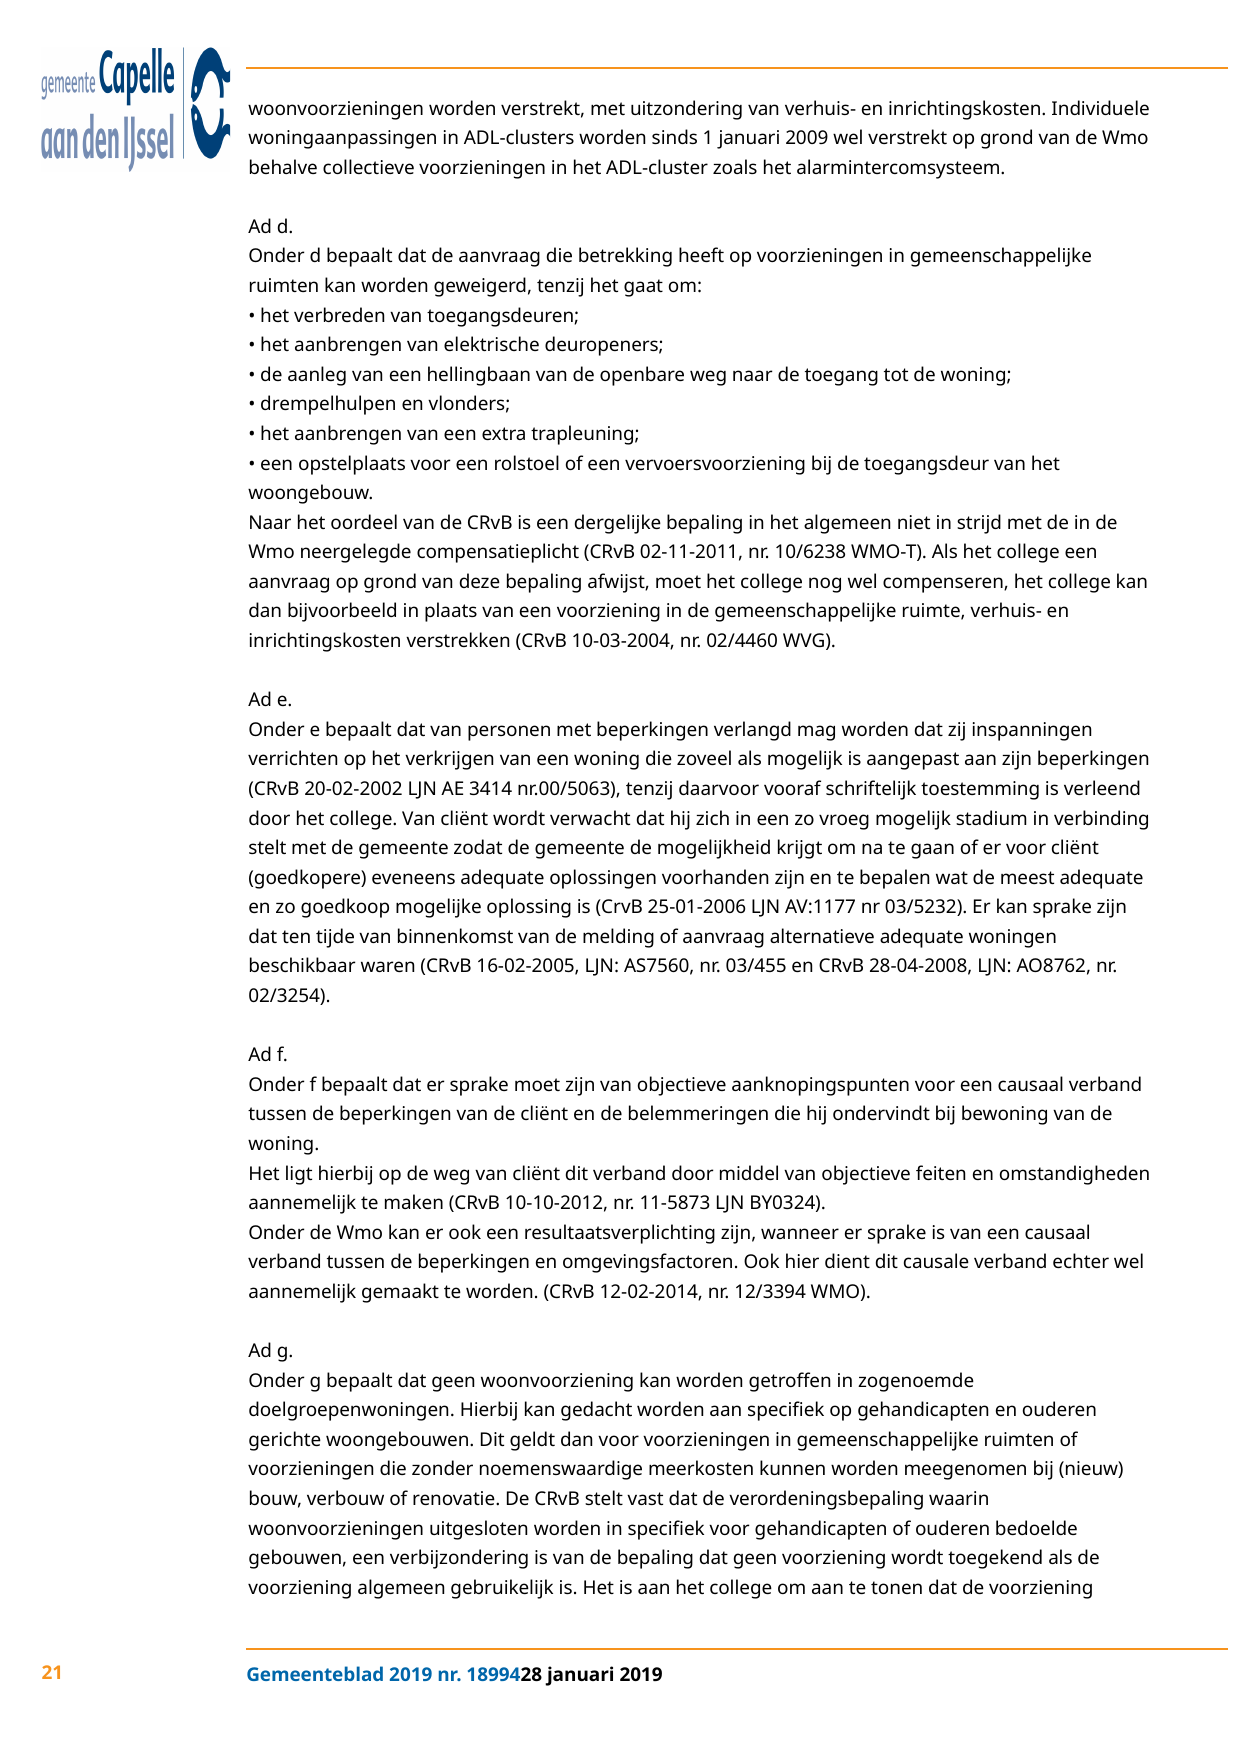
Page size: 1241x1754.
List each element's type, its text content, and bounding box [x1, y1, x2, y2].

text Onder e bepaalt dat van personen met beperkingen verlangd mag worden dat zij inspanningen verrichten op het verkrijgen van een woning die zoveel als mogelijk is aangepast aan zijn beperkingen (CRvB 20-02-2002 LJN AE 3414 nr.00/5063), tenzij daarvoor vooraf schriftelijk toestemming is verleend door het college. Van cliënt wordt verwacht dat hij zich in een zo vroeg mogelijk stadium in verbinding stelt met de gemeente zodat de gemeente de mogelijkheid krijgt om na te gaan of er voor cliënt (goedkopere) eveneens adequate oplossingen voorhanden zijn en te bepalen wat de meest adequate en zo goedkoop mogelijke oplossing is (CrvB 25-01-2006 LJN AV:1177 nr 03/5232). Er kan sprake zijn dat ten tijde van binnenkomst van de melding of aanvraag alternatieve adequate woningen beschikbaar waren (CRvB 16-02-2005, LJN: AS7560, nr. 03/455 en CRvB 28-04-2008, LJN: AO8762, nr. 02/3254). [248, 716, 1152, 1008]
picture [41, 47, 231, 172]
text • drempelhulpen en vlonders; [248, 391, 1152, 416]
text Ad e. [248, 686, 1152, 712]
text Onder d bepaalt dat de aanvraag die betrekking heeft op voorzieningen in gemeenschappelijke ruimten kan worden geweigerd, tenzij het gaat om: [248, 243, 1152, 298]
text • het aanbrengen van elektrische deuropeners; [248, 331, 1152, 357]
text Ad g. [248, 1337, 1152, 1363]
text woonvoorzieningen worden verstrekt, met uitzondering van verhuis- en inrichtingskosten. Individuele woningaanpassingen in ADL-clusters worden sinds 1 januari 2009 wel verstrekt op grond van de Wmo behalve collectieve voorzieningen in het ADL-cluster zoals het alarmintercomsysteem. [248, 95, 1152, 180]
text Onder g bepaalt dat geen woonvoorziening kan worden getroffen in zogenoemde doelgroepenwoningen. Hierbij kan gedacht worden aan specifiek op gehandicapten en ouderen gerichte woongebouwen. Dit geldt dan voor voorzieningen in gemeenschappelijke ruimten of voorzieningen die zonder noemenswaardige meerkosten kunnen worden meegenomen bij (nieuw) bouw, verbouw of renovatie. De CRvB stelt vast dat de verordeningsbepaling waarin woonvoorzieningen uitgesloten worden in specifiek voor gehandicapten of ouderen bedoelde gebouwen, een verbijzondering is van de bepaling dat geen voorziening wordt toegekend als de voorziening algemeen gebruikelijk is. Het is aan het college om aan te tonen dat de voorziening [248, 1367, 1152, 1600]
text Het ligt hierbij op de weg van cliënt dit verband door middel van objectieve feiten en omstandigheden aannemelijk te maken (CRvB 10-10-2012, nr. 11-5873 LJN BY0324). [248, 1160, 1152, 1215]
text Onder f bepaalt dat er sprake moet zijn van objectieve aanknopingspunten voor een causaal verband tussen de beperkingen van de cliënt en de belemmeringen die hij ondervindt bij bewoning van de woning. [248, 1071, 1152, 1156]
text • een opstelplaats voor een rolstoel of een vervoersvoorziening bij de toegangsdeur van het woongebouw. [248, 450, 1152, 505]
text Onder de Wmo kan er ook een resultaatsverplichting zijn, wanneer er sprake is van een causaal verband tussen de beperkingen en omgevingsfactoren. Ook hier dient dit causale verband echter wel aannemelijk gemaakt te worden. (CRvB 12-02-2014, nr. 12/3394 WMO). [248, 1219, 1152, 1304]
text • het aanbrengen van een extra trapleuning; [248, 420, 1152, 446]
text • het verbreden van toegangsdeuren; [248, 302, 1152, 328]
text Naar het oordeel van de CRvB is een dergelijke bepaling in het algemeen niet in strijd met de in de Wmo neergelegde compensatieplicht (CRvB 02-11-2011, nr. 10/6238 WMO-T). Als het college een aanvraag op grond van deze bepaling afwijst, moet het college nog wel compenseren, het college kan dan bijvoorbeeld in plaats van een voorziening in de gemeenschappelijke ruimte, verhuis- en inrichtingskosten verstrekken (CRvB 10-03-2004, nr. 02/4460 WVG). [248, 509, 1152, 653]
text Ad d. [248, 213, 1152, 239]
text • de aanleg van een hellingbaan van de openbare weg naar de toegang tot de woning; [248, 361, 1152, 387]
text Ad f. [248, 1041, 1152, 1067]
